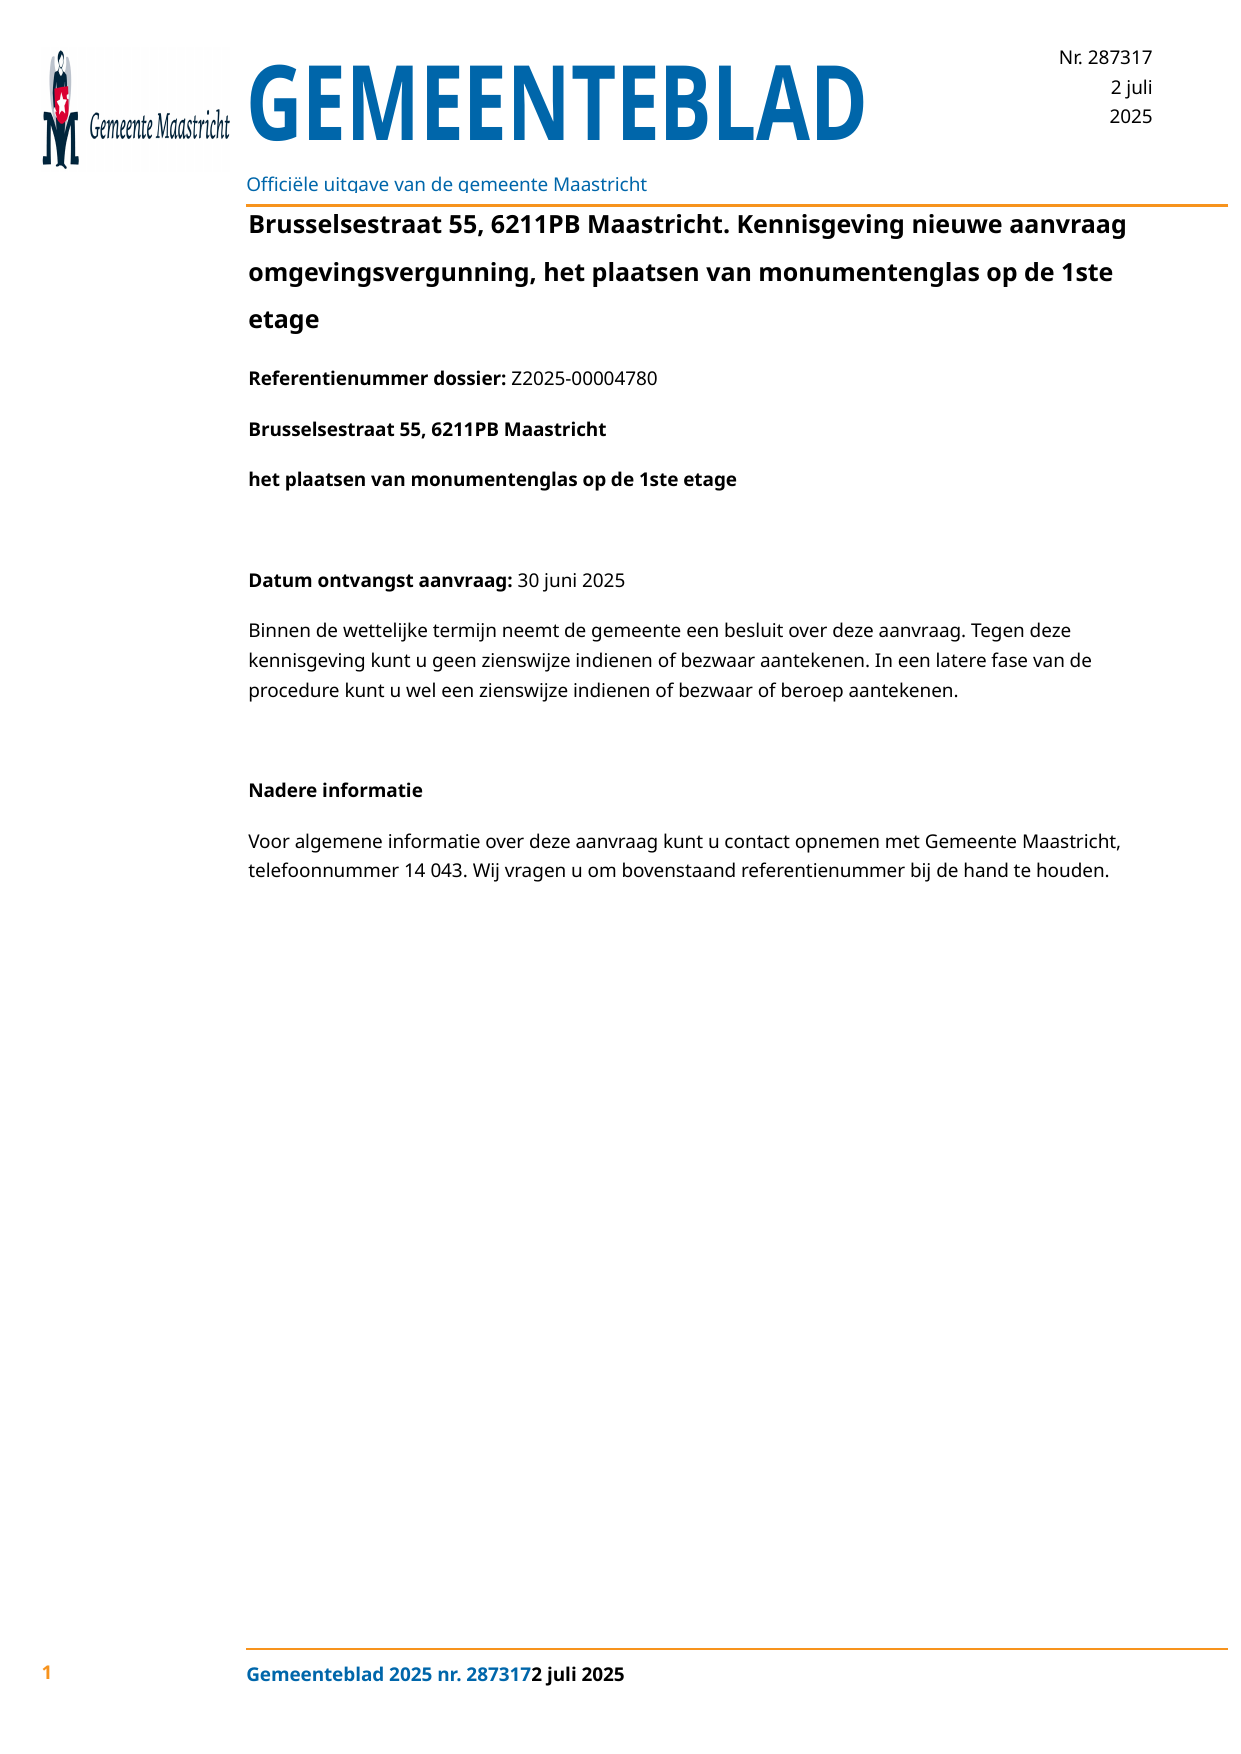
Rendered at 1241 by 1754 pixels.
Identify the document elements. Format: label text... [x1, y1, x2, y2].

text het plaatsen van monumentenglas op de 1ste etage [248, 466, 1152, 492]
text Binnen de wettelijke termijn neemt de gemeente een besluit over deze aanvraag. Tegen deze kennisgeving kunt u geen zienswijze indienen of bezwaar aantekenen. In een latere fase van de procedure kunt u wel een zienswijze indienen of bezwaar of beroep aantekenen. [248, 618, 1152, 702]
picture [41, 47, 231, 172]
text Brusselsestraat 55, 6211PB Maastricht. Kennisgeving nieuwe aanvraag omgevingsvergunning, het plaatsen van monumentenglas op de 1ste etage [248, 207, 1152, 336]
text Voor algemene informatie over deze aanvraag kunt u contact opnemen met Gemeente Maastricht, telefoonnummer 14 043. Wij vragen u om bovenstaand referentienummer bij de hand te houden. [248, 828, 1152, 883]
text Referentienummer dossier: Z2025-00004780 [248, 366, 1152, 391]
text Nadere informatie [248, 778, 1152, 803]
text Brusselsestraat 55, 6211PB Maastricht [248, 416, 1152, 442]
text Datum ontvangst aanvraag: 30 juni 2025 [248, 567, 1152, 593]
